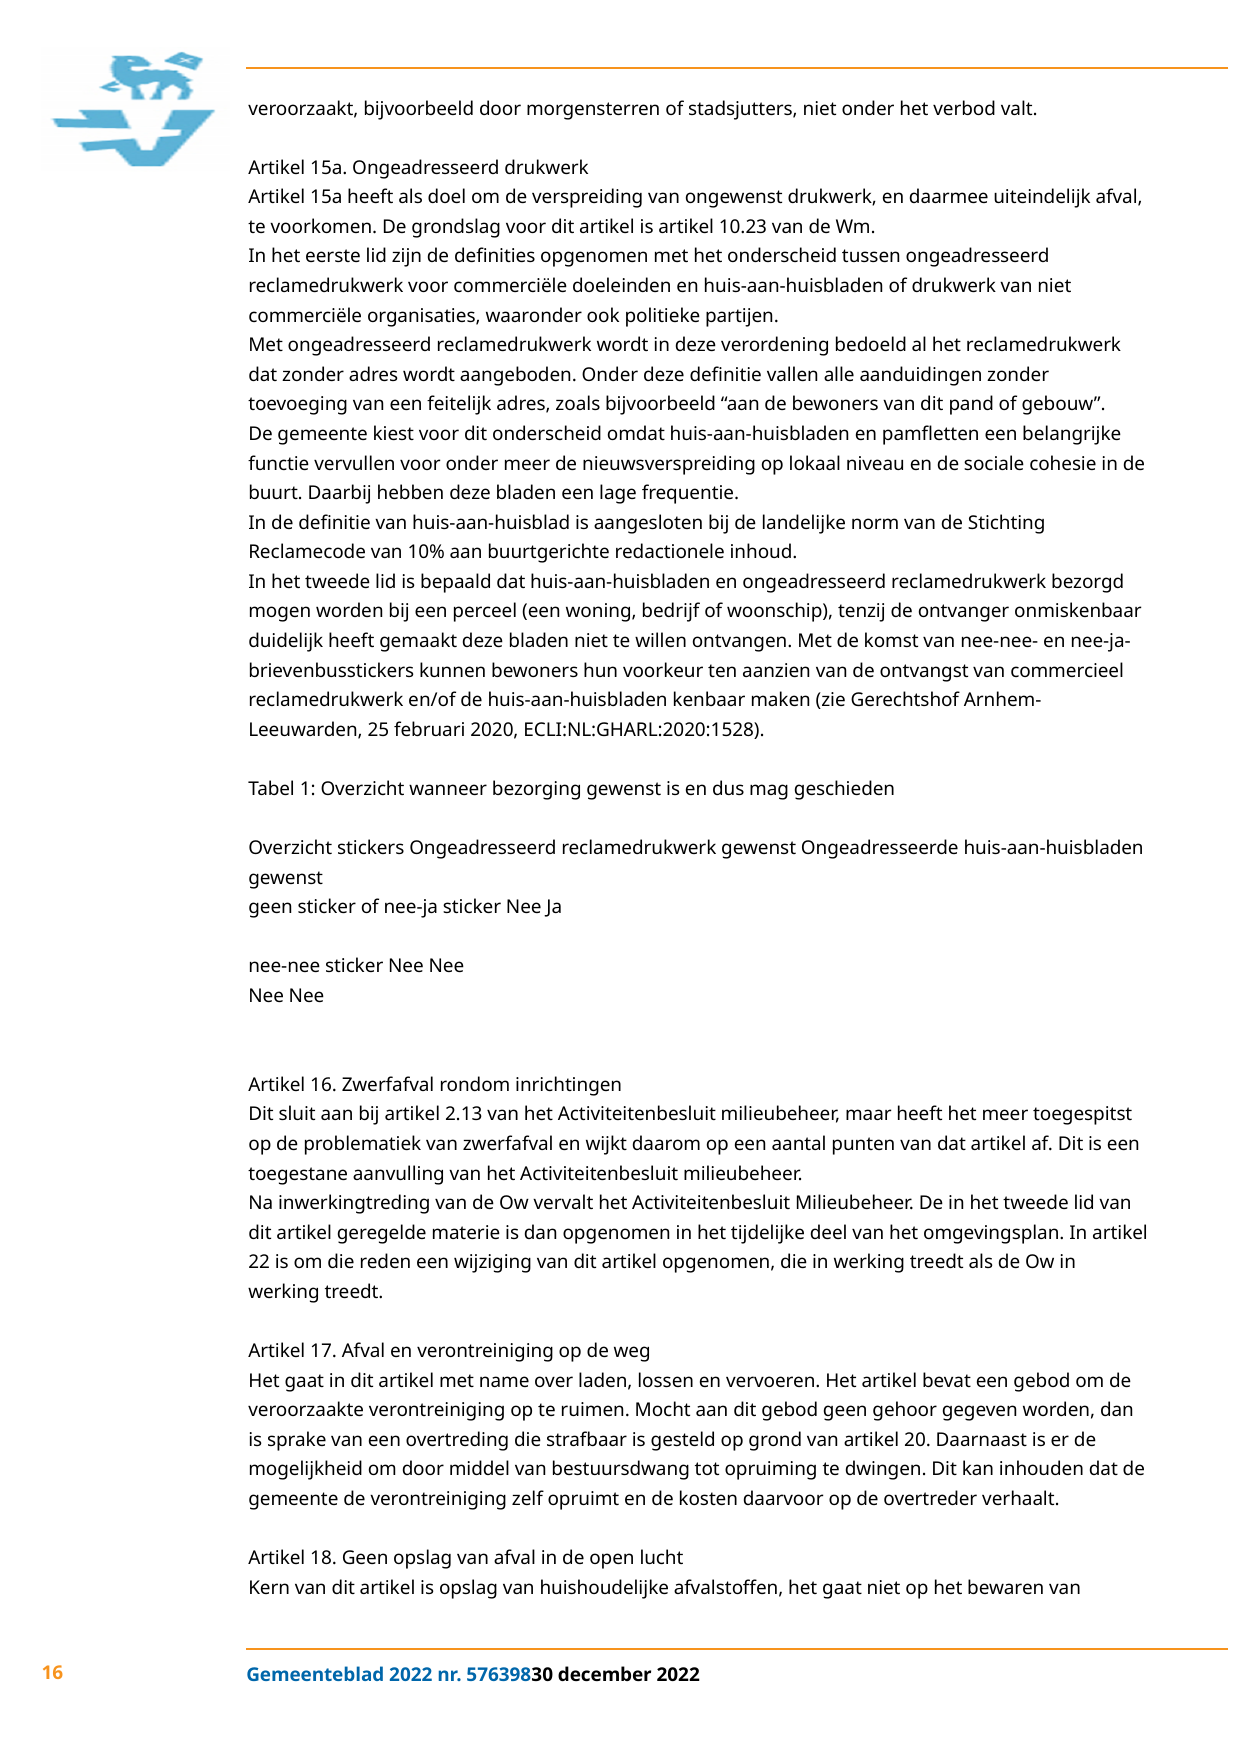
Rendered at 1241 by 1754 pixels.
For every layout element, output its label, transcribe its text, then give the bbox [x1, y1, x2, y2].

text Het gaat in dit artikel met name over laden, lossen en vervoeren. Het artikel bevat een gebod om de veroorzaakte verontreiniging op te ruimen. Mocht aan dit gebod geen gehoor gegeven worden, dan is sprake van een overtreding die strafbaar is gesteld op grond van artikel 20. Daarnaast is er de mogelijkheid om door middel van bestuursdwang tot opruiming te dwingen. Dit kan inhouden dat de gemeente de verontreiniging zelf opruimt en de kosten daarvoor op de overtreder verhaalt. [248, 1367, 1152, 1511]
text Met ongeadresseerd reclamedrukwerk wordt in deze verordening bedoeld al het reclamedrukwerk dat zonder adres wordt aangeboden. Onder deze definitie vallen alle aanduidingen zonder toevoeging van een feitelijk adres, zoals bijvoorbeeld “aan de bewoners van dit pand of gebouw”. [248, 331, 1152, 416]
text Artikel 15a heeft als doel om de verspreiding van ongewenst drukwerk, en daarmee uiteindelijk afval, te voorkomen. De grondslag voor dit artikel is artikel 10.23 van de Wm. [248, 183, 1152, 239]
text Artikel 15a. Ongeadresseerd drukwerk [248, 154, 1152, 180]
text In het tweede lid is bepaald dat huis-aan-huisbladen en ongeadresseerd reclamedrukwerk bezorgd mogen worden bij een perceel (een woning, bedrijf of woonschip), tenzij de ontvanger onmiskenbaar duidelijk heeft gemaakt deze bladen niet te willen ontvangen. Met de komst van nee-nee- en nee-ja-brievenbusstickers kunnen bewoners hun voorkeur ten aanzien van de ontvangst van commercieel reclamedrukwerk en/of de huis-aan-huisbladen kenbaar maken (zie Gerechtshof Arnhem-Leeuwarden, 25 februari 2020, ECLI:NL:GHARL:2020:1528). [248, 568, 1152, 742]
picture [41, 47, 231, 172]
text Artikel 16. Zwerfafval rondom inrichtingen [248, 1071, 1152, 1097]
text In het eerste lid zijn de definities opgenomen met het onderscheid tussen ongeadresseerd reclamedrukwerk voor commerciële doeleinden en huis-aan-huisbladen of drukwerk van niet commerciële organisaties, waaronder ook politieke partijen. [248, 243, 1152, 328]
text Artikel 17. Afval en verontreiniging op de weg [248, 1337, 1152, 1363]
text Artikel 18. Geen opslag van afval in de open lucht [248, 1544, 1152, 1570]
text Kern van dit artikel is opslag van huishoudelijke afvalstoffen, het gaat niet op het bewaren van [248, 1574, 1152, 1600]
text Na inwerkingtreding van de Ow vervalt het Activiteitenbesluit Milieubeheer. De in het tweede lid van dit artikel geregelde materie is dan opgenomen in het tijdelijke deel van het omgevingsplan. In artikel 22 is om die reden een wijziging van dit artikel opgenomen, die in werking treedt als de Ow in werking treedt. [248, 1189, 1152, 1304]
text In de definitie van huis-aan-huisblad is aangesloten bij de landelijke norm van de Stichting Reclamecode van 10% aan buurtgerichte redactionele inhoud. [248, 509, 1152, 564]
text De gemeente kiest voor dit onderscheid omdat huis-aan-huisbladen en pamfletten een belangrijke functie vervullen voor onder meer de nieuwsverspreiding op lokaal niveau en de sociale cohesie in de buurt. Daarbij hebben deze bladen een lage frequentie. [248, 420, 1152, 505]
text Overzicht stickers Ongeadresseerd reclamedrukwerk gewenst Ongeadresseerde huis-aan-huisbladen gewenst [248, 834, 1152, 890]
text Tabel 1: Overzicht wanneer bezorging gewenst is en dus mag geschieden [248, 775, 1152, 801]
text veroorzaakt, bijvoorbeeld door morgensterren of stadsjutters, niet onder het verbod valt. [248, 95, 1152, 121]
text geen sticker of nee-ja sticker Nee Ja [248, 893, 1152, 919]
text Nee Nee [248, 982, 1152, 1008]
text Dit sluit aan bij artikel 2.13 van het Activiteitenbesluit milieubeheer, maar heeft het meer toegespitst op de problematiek van zwerfafval en wijkt daarom op een aantal punten van dat artikel af. Dit is een toegestane aanvulling van het Activiteitenbesluit milieubeheer. [248, 1101, 1152, 1186]
text nee-nee sticker Nee Nee [248, 953, 1152, 978]
